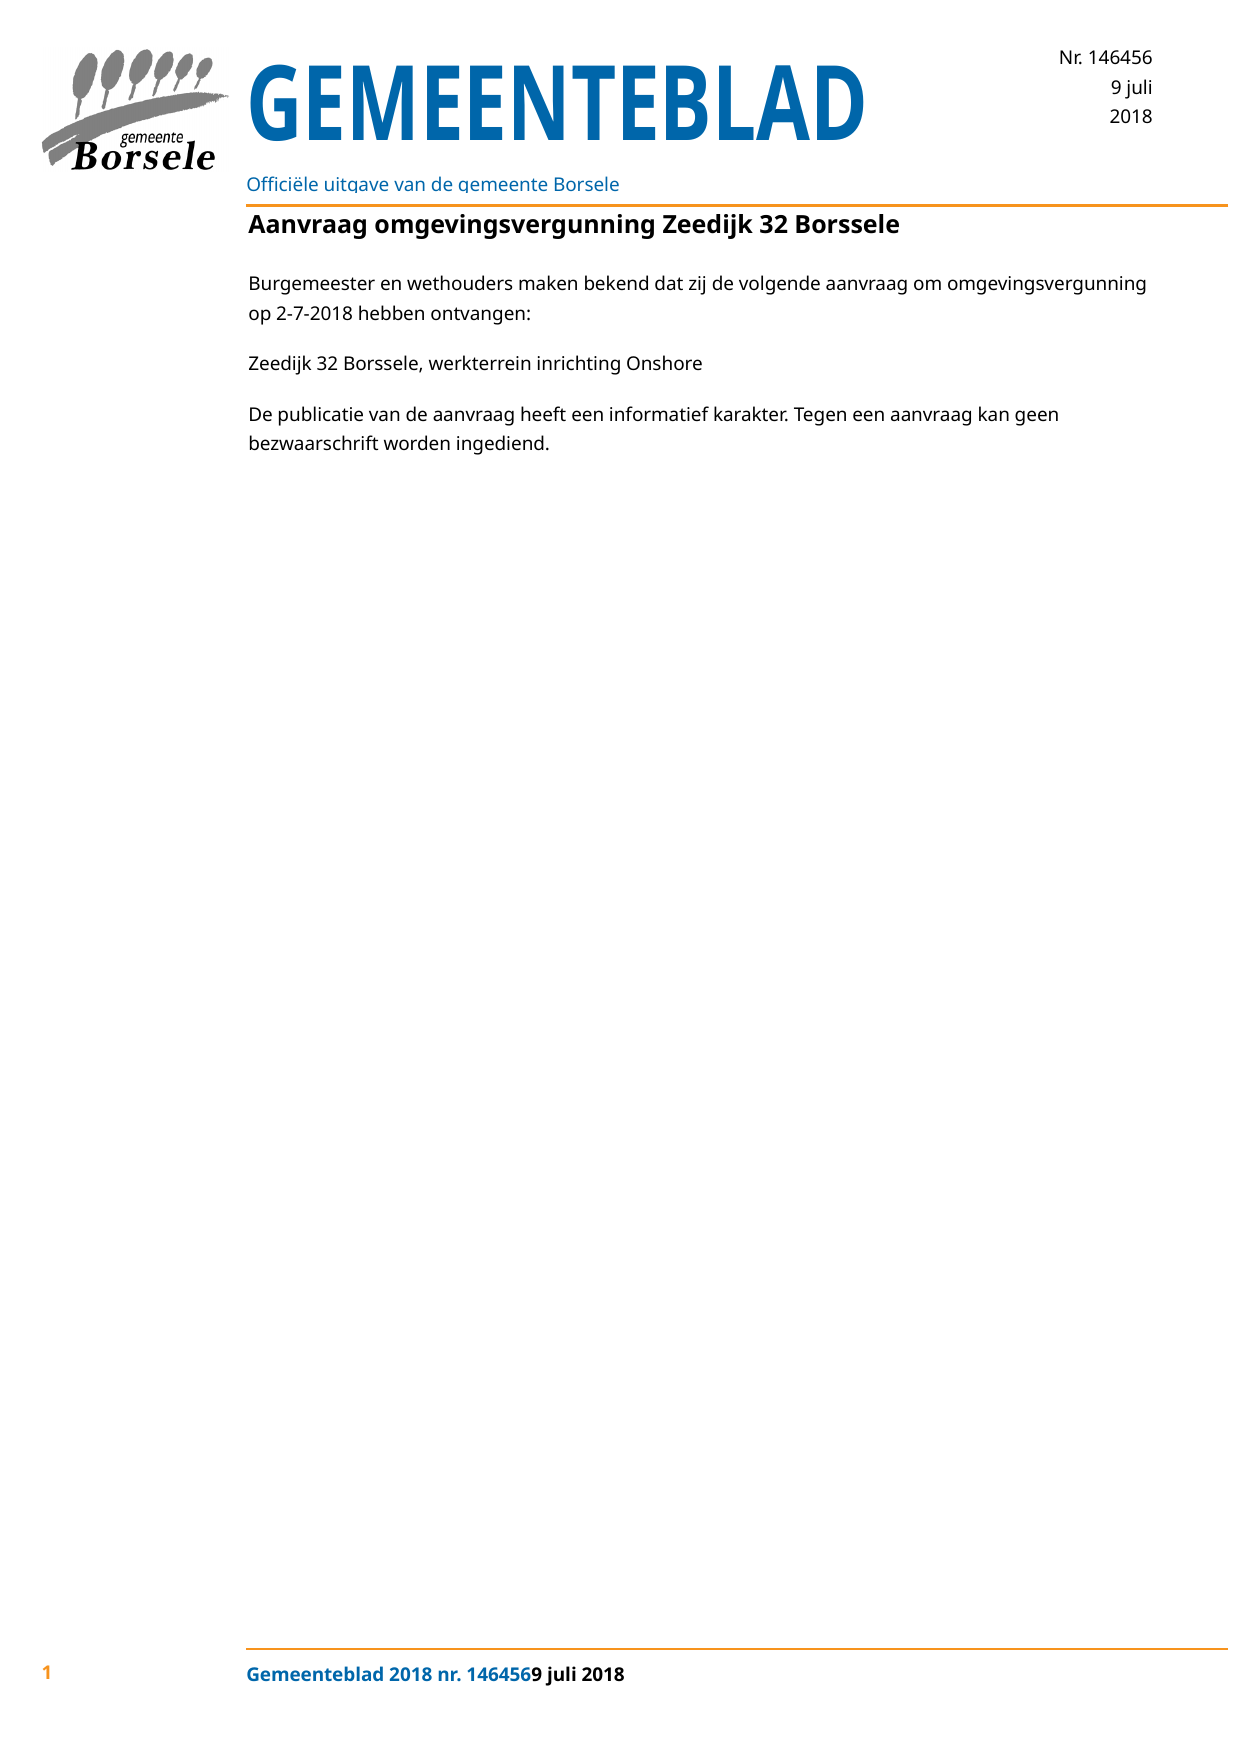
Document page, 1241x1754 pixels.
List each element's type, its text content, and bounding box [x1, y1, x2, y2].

text De publicatie van de aanvraag heeft een informatief karakter. Tegen een aanvraag kan geen bezwaarschrift worden ingediend. [248, 401, 1152, 456]
text Burgemeester en wethouders maken bekend dat zij de volgende aanvraag om omgevingsvergunning op 2-7-2018 hebben ontvangen: [248, 270, 1152, 326]
text Aanvraag omgevingsvergunning Zeedijk 32 Borssele [248, 207, 1152, 241]
picture [41, 47, 231, 172]
text Zeedijk 32 Borssele, werkterrein inrichting Onshore [248, 350, 1152, 376]
